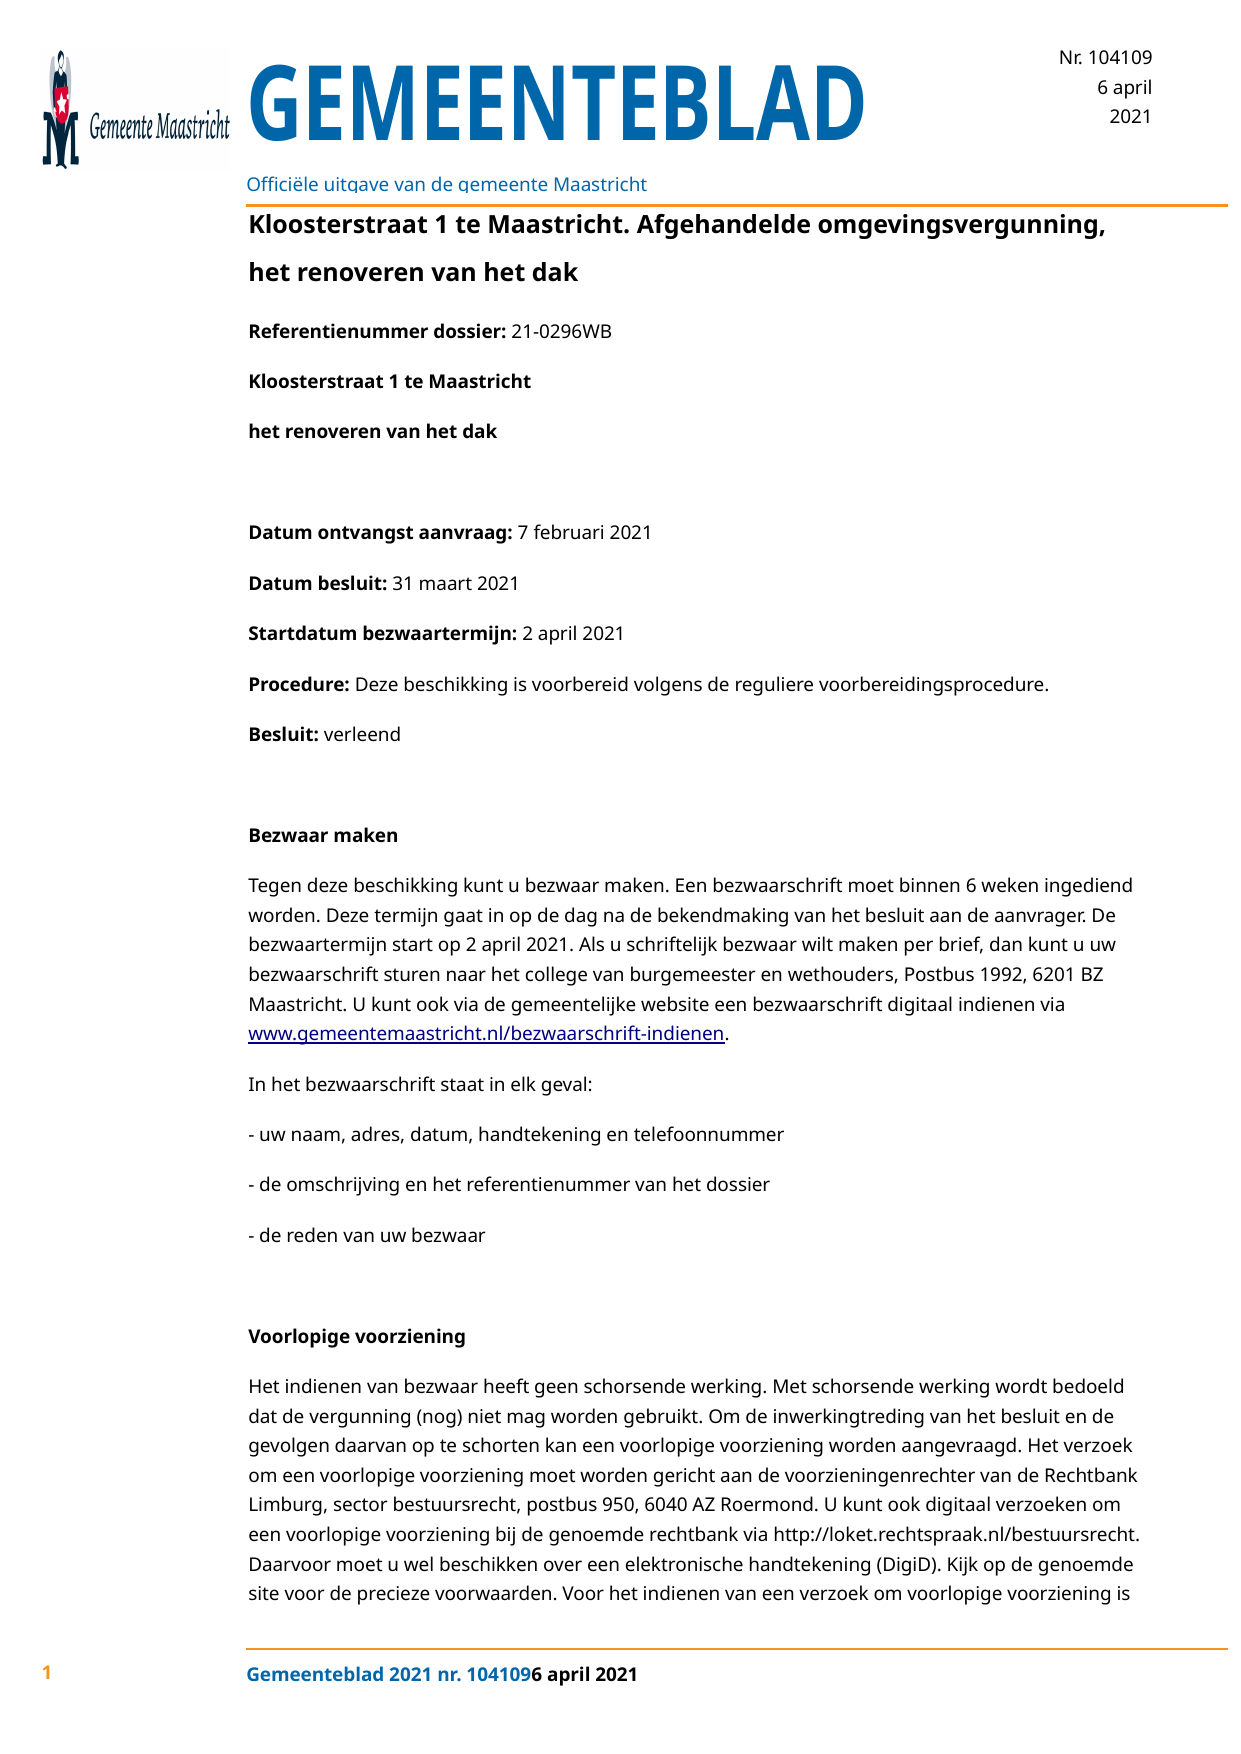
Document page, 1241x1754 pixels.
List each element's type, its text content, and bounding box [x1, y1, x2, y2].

text - de omschrijving en het referentienummer van het dossier [248, 1172, 1152, 1197]
text Het indienen van bezwaar heeft geen schorsende werking. Met schorsende werking wordt bedoeld dat de vergunning (nog) niet mag worden gebruikt. Om de inwerkingtreding van het besluit en de gevolgen daarvan op te schorten kan een voorlopige voorziening worden aangevraagd. Het verzoek om een voorlopige voorziening moet worden gericht aan de voorzieningenrechter van de Rechtbank Limburg, sector bestuursrecht, postbus 950, 6040 AZ Roermond. U kunt ook digitaal verzoeken om een voorlopige voorziening bij de genoemde rechtbank via http://loket.rechtspraak.nl/bestuursrecht. Daarvoor moet u wel beschikken over een elektronische handtekening (DigiD). Kijk op de genoemde site voor de precieze voorwaarden. Voor het indienen van een verzoek om voorlopige voorziening is [248, 1373, 1152, 1606]
text Kloosterstraat 1 te Maastricht. Afgehandelde omgevingsvergunning, het renoveren van het dak [248, 207, 1152, 288]
text Voorlopige voorziening [248, 1323, 1152, 1349]
text Startdatum bezwaartermijn: 2 april 2021 [248, 620, 1152, 646]
picture [41, 47, 231, 172]
text - de reden van uw bezwaar [248, 1222, 1152, 1248]
text Kloosterstraat 1 te Maastricht [248, 368, 1152, 394]
text Tegen deze beschikking kunt u bezwaar maken. Een bezwaarschrift moet binnen 6 weken ingediend worden. Deze termijn gaat in op de dag na de bekendmaking van het besluit aan de aanvrager. De bezwaartermijn start op 2 april 2021. Als u schriftelijk bezwaar wilt maken per brief, dan kunt u uw bezwaarschrift sturen naar het college van burgemeester en wethouders, Postbus 1992, 6201 BZ Maastricht. U kunt ook via de gemeentelijke website een bezwaarschrift digitaal indienen via www.gemeentemaastricht.nl/bezwaarschrift-indienen. [248, 872, 1152, 1046]
text In het bezwaarschrift staat in elk geval: [248, 1071, 1152, 1097]
text Referentienummer dossier: 21-0296WB [248, 318, 1152, 344]
text het renoveren van het dak [248, 419, 1152, 444]
text Procedure: Deze beschikking is voorbereid volgens de reguliere voorbereidingsprocedure. [248, 671, 1152, 697]
text Datum besluit: 31 maart 2021 [248, 570, 1152, 596]
text Datum ontvangst aanvraag: 7 februari 2021 [248, 519, 1152, 545]
text Bezwaar maken [248, 822, 1152, 848]
text Besluit: verleend [248, 721, 1152, 747]
text - uw naam, adres, datum, handtekening en telefoonnummer [248, 1121, 1152, 1147]
